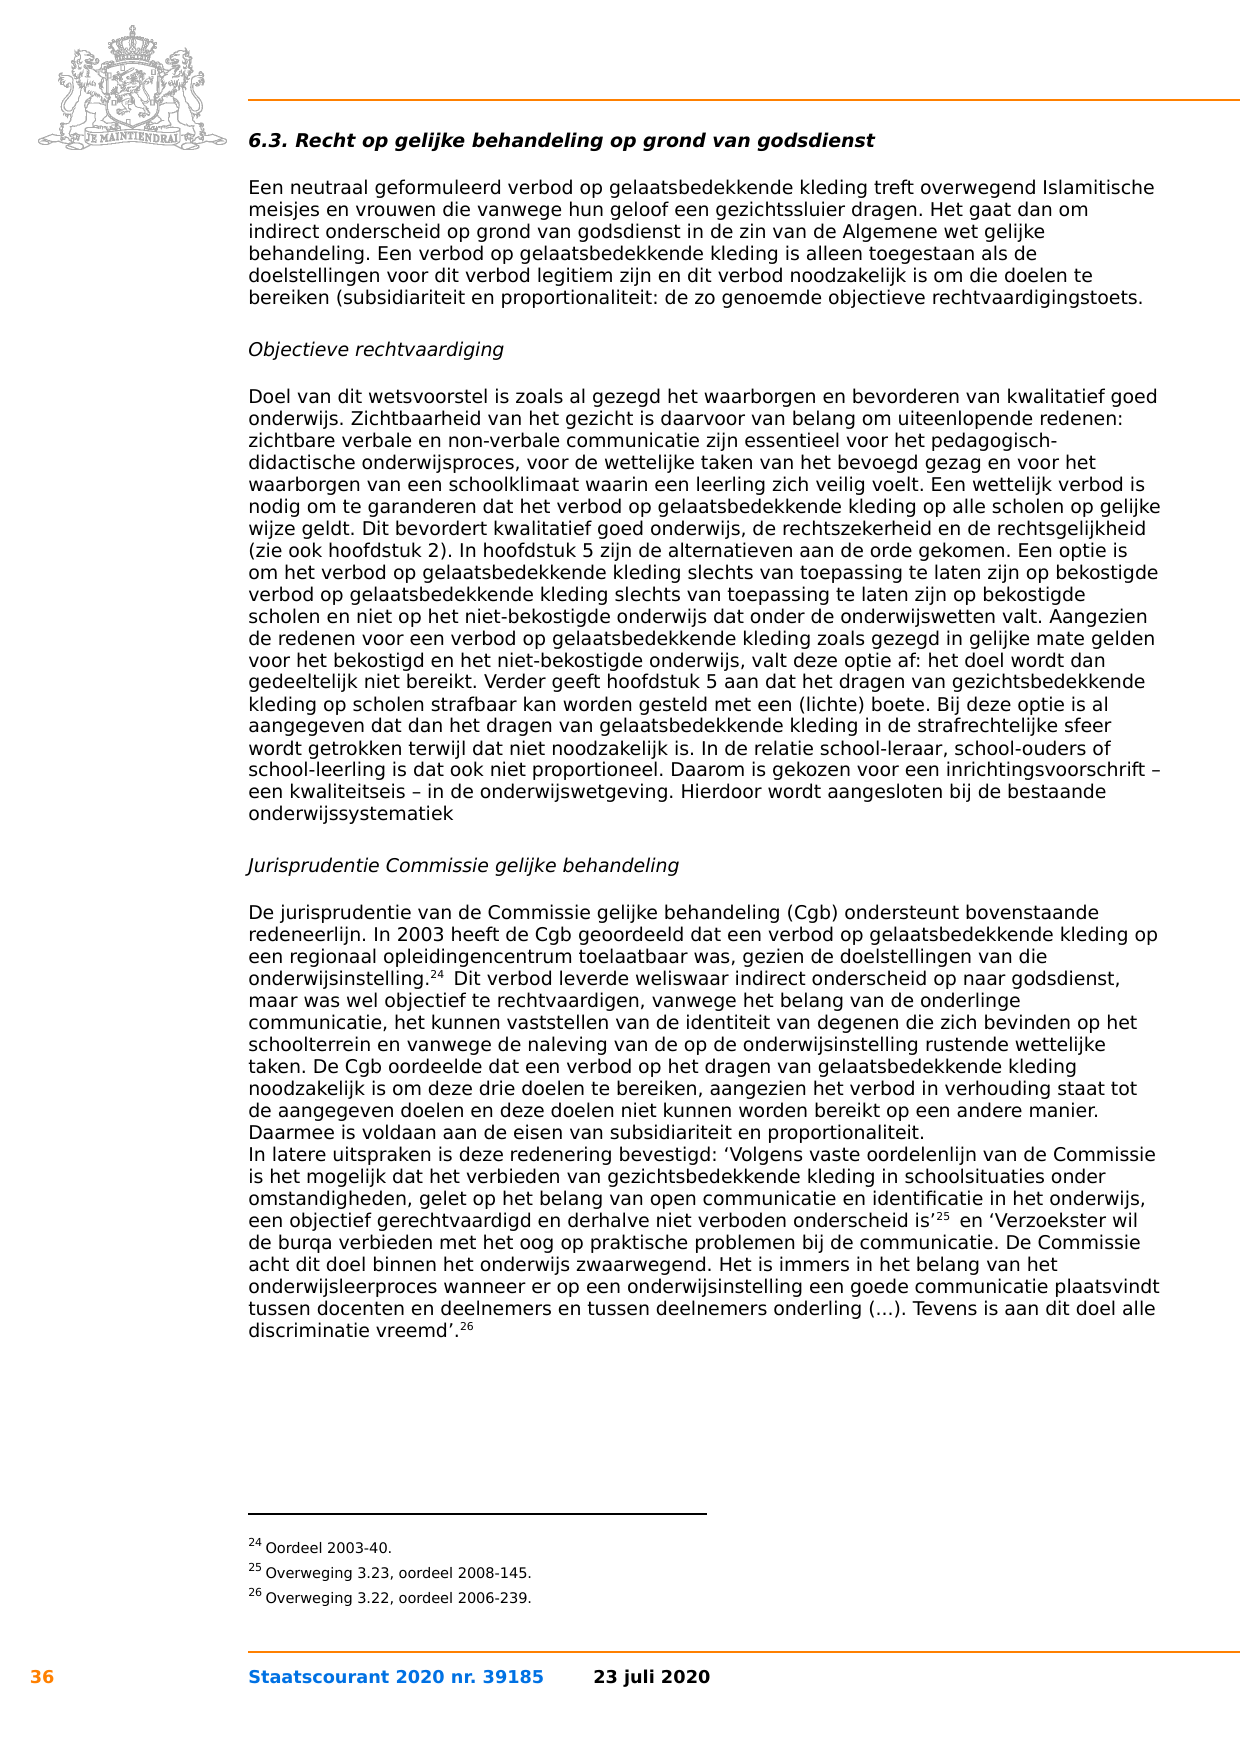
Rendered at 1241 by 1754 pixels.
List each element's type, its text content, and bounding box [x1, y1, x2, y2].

subtitle Objectieve rechtvaardiging [248, 339, 1163, 361]
text De jurisprudentie van de Commissie gelijke behandeling (Cgb) ondersteunt bovenstaande redeneerlijn. In 2003 heeft de Cgb geoordeeld dat een verbod op gelaatsbedekkende kleding op een regionaal opleidingencentrum toelaatbaar was, gezien de doelstellingen van die onderwijsinstelling. Dit verbod leverde weliswaar indirect onderscheid op naar godsdienst, maar was wel objectief te rechtvaardigen, vanwege het belang van de onderlinge communicatie, het kunnen vaststellen van de identiteit van degenen die zich bevinden op het schoolterrein en vanwege de naleving van de op de onderwijsinstelling rustende wettelijke taken. De Cgb oordeelde dat een verbod op het dragen van gelaatsbedekkende kleding noodzakelijk is om deze drie doelen te bereiken, aangezien het verbod in verhouding staat tot de aangegeven doelen en deze doelen niet kunnen worden bereikt op een andere manier. Daarmee is voldaan aan de eisen van subsidiariteit en proportionaliteit. [248, 902, 1163, 1144]
text Overweging 3.23, oordeel 2008-145. [248, 1561, 1163, 1583]
text Doel van dit wetsvoorstel is zoals al gezegd het waarborgen en bevorderen van kwalitatief goed onderwijs. Zichtbaarheid van het gezicht is daarvoor van belang om uiteenlopende redenen: zichtbare verbale en non-verbale communicatie zijn essentieel voor het pedagogisch-didactische onderwijsproces, voor de wettelijke taken van het bevoegd gezag en voor het waarborgen van een schoolklimaat waarin een leerling zich veilig voelt. Een wettelijk verbod is nodig om te garanderen dat het verbod op gelaatsbedekkende kleding op alle scholen op gelijke wijze geldt. Dit bevordert kwalitatief goed onderwijs, de rechtszekerheid en de rechtsgelijkheid (zie ook hoofdstuk 2). In hoofdstuk 5 zijn de alternatieven aan de orde gekomen. Een optie is om het verbod op gelaatsbedekkende kleding slechts van toepassing te laten zijn op bekostigde verbod op gelaatsbedekkende kleding slechts van toepassing te laten zijn op bekostigde scholen en niet op het niet-bekostigde onderwijs dat onder de onderwijswetten valt. Aangezien de redenen voor een verbod op gelaatsbedekkende kleding zoals gezegd in gelijke mate gelden voor het bekostigd en het niet-bekostigde onderwijs, valt deze optie af: het doel wordt dan gedeeltelijk niet bereikt. Verder geeft hoofdstuk 5 aan dat het dragen van gezichtsbedekkende kleding op scholen strafbaar kan worden gesteld met een (lichte) boete. Bij deze optie is al aangegeven dat dan het dragen van gelaatsbedekkende kleding in de strafrechtelijke sfeer wordt getrokken terwijl dat niet noodzakelijk is. In de relatie school-leraar, school-ouders of school-leerling is dat ook niet proportioneel. Daarom is gekozen voor een inrichtingsvoorschrift – een kwaliteitseis – in de onderwijswetgeving. Hierdoor wordt aangesloten bij de bestaande onderwijssystematiek [248, 386, 1163, 825]
picture [38, 25, 227, 150]
text Overweging 3.22, oordeel 2006-239. [248, 1586, 1163, 1608]
subtitle 6.3. Recht op gelijke behandeling op grond van godsdienst [248, 130, 1163, 152]
text Een neutraal geformuleerd verbod op gelaatsbedekkende kleding treft overwegend Islamitische meisjes en vrouwen die vanwege hun geloof een gezichtssluier dragen. Het gaat dan om indirect onderscheid op grond van godsdienst in de zin van de Algemene wet gelijke behandeling. Een verbod op gelaatsbedekkende kleding is alleen toegestaan als de doelstellingen voor dit verbod legitiem zijn en dit verbod noodzakelijk is om die doelen te bereiken (subsidiariteit en proportionaliteit: de zo genoemde objectieve rechtvaardigingstoets. [248, 177, 1163, 309]
subtitle Jurisprudentie Commissie gelijke behandeling [248, 855, 1163, 877]
text In latere uitspraken is deze redenering bevestigd: ‘Volgens vaste oordelenlijn van de Commissie is het mogelijk dat het verbieden van gezichtsbedekkende kleding in schoolsituaties onder omstandigheden, gelet op het belang van open communicatie en identificatie in het onderwijs, een objectief gerechtvaardigd en derhalve niet verboden onderscheid is’ en ‘Verzoekster wil de burqa verbieden met het oog op praktische problemen bij de communicatie. De Commissie acht dit doel binnen het onderwijs zwaarwegend. Het is immers in het belang van het onderwijsleerproces wanneer er op een onderwijsinstelling een goede communicatie plaatsvindt tussen docenten en deelnemers en tussen deelnemers onderling (...). Tevens is aan dit doel alle discriminatie vreemd’. [248, 1144, 1163, 1342]
text Oordeel 2003-40. [248, 1536, 1163, 1558]
